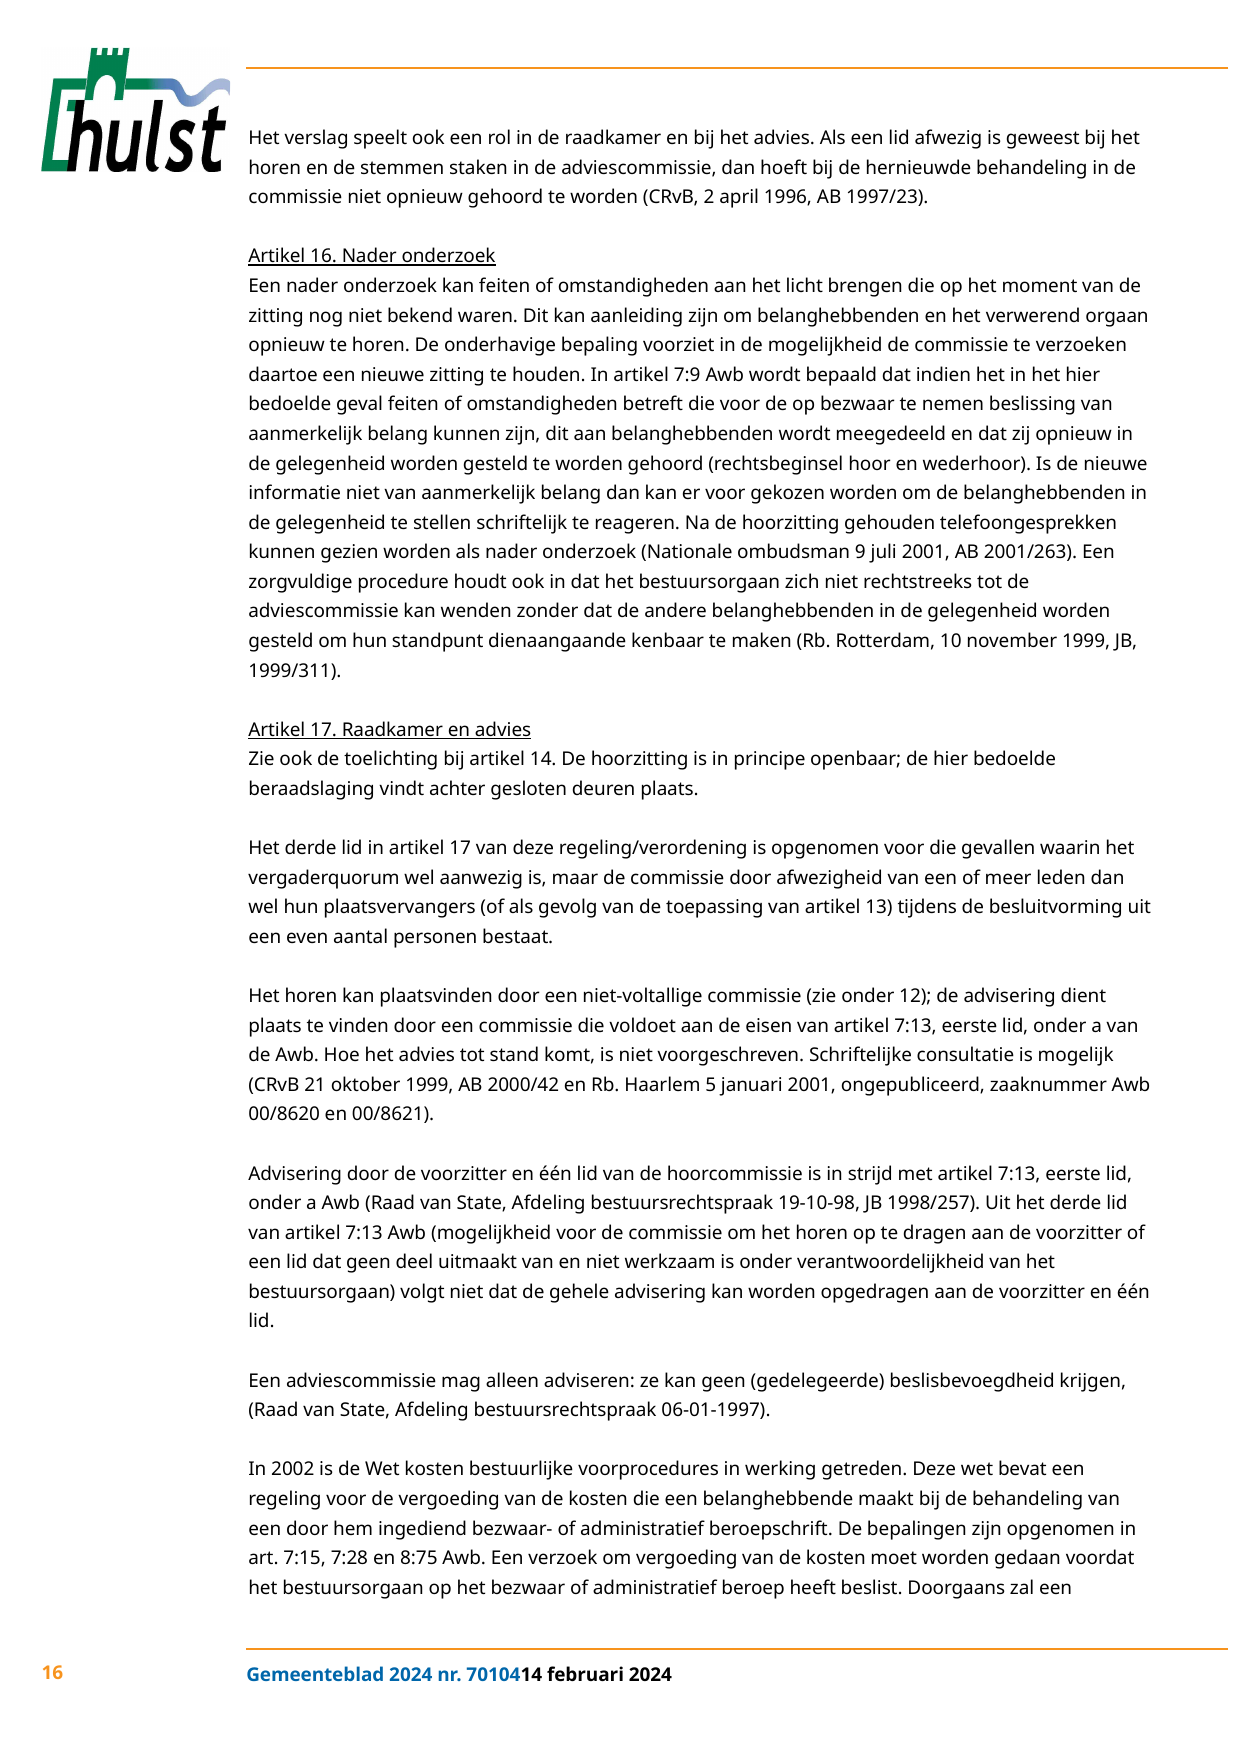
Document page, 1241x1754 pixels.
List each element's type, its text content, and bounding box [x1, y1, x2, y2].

text Een nader onderzoek kan feiten of omstandigheden aan het licht brengen die op het moment van de zitting nog niet bekend waren. Dit kan aanleiding zijn om belanghebbenden en het verwerend orgaan opnieuw te horen. De onderhavige bepaling voorziet in de mogelijkheid de commissie te verzoeken daartoe een nieuwe zitting te houden. In artikel 7:9 Awb wordt bepaald dat indien het in het hier bedoelde geval feiten of omstandigheden betreft die voor de op bezwaar te nemen beslissing van aanmerkelijk belang kunnen zijn, dit aan belanghebbenden wordt meegedeeld en dat zij opnieuw in de gelegenheid worden gesteld te worden gehoord (rechtsbeginsel hoor en wederhoor). Is de nieuwe informatie niet van aanmerkelijk belang dan kan er voor gekozen worden om de belanghebbenden in de gelegenheid te stellen schriftelijk te reageren. Na de hoorzitting gehouden telefoongesprekken kunnen gezien worden als nader onderzoek (Nationale ombudsman 9 juli 2001, AB 2001/263). Een zorgvuldige procedure houdt ook in dat het bestuursorgaan zich niet rechtstreeks tot de adviescommissie kan wenden zonder dat de andere belanghebbenden in de gelegenheid worden gesteld om hun standpunt dienaangaande kenbaar te maken (Rb. Rotterdam, 10 november 1999, JB, 1999/311). [248, 272, 1152, 683]
text Het derde lid in artikel 17 van deze regeling/verordening is opgenomen voor die gevallen waarin het vergaderquorum wel aanwezig is, maar de commissie door afwezigheid van een of meer leden dan wel hun plaatsvervangers (of als gevolg van de toepassing van artikel 13) tijdens de besluitvorming uit een even aantal personen bestaat. [248, 834, 1152, 949]
text Het verslag speelt ook een rol in de raadkamer en bij het advies. Als een lid afwezig is geweest bij het horen en de stemmen staken in de adviescommissie, dan hoeft bij de hernieuwde behandeling in de commissie niet opnieuw gehoord te worden (CRvB, 2 april 1996, AB 1997/23). [248, 124, 1152, 209]
text Advisering door de voorzitter en één lid van de hoorcommissie is in strijd met artikel 7:13, eerste lid, onder a Awb (Raad van State, Afdeling bestuursrechtspraak 19-10-98, JB 1998/257). Uit het derde lid van artikel 7:13 Awb (mogelijkheid voor de commissie om het horen op te dragen aan de voorzitter of een lid dat geen deel uitmaakt van en niet werkzaam is onder verantwoordelijkheid van het bestuursorgaan) volgt niet dat de gehele advisering kan worden opgedragen aan de voorzitter en één lid. [248, 1160, 1152, 1333]
text Zie ook de toelichting bij artikel 14. De hoorzitting is in principe openbaar; de hier bedoelde beraadslaging vindt achter gesloten deuren plaats. [248, 746, 1152, 801]
text Artikel 16. Nader onderzoek [248, 243, 1152, 268]
text Het horen kan plaatsvinden door een niet-voltallige commissie (zie onder 12); de advisering dient plaats te vinden door een commissie die voldoet aan de eisen van artikel 7:13, eerste lid, onder a van de Awb. Hoe het advies tot stand komt, is niet voorgeschreven. Schriftelijke consultatie is mogelijk (CRvB 21 oktober 1999, AB 2000/42 en Rb. Haarlem 5 januari 2001, ongepubliceerd, zaaknummer Awb 00/8620 en 00/8621). [248, 982, 1152, 1126]
text Een adviescommissie mag alleen adviseren: ze kan geen (gedelegeerde) beslisbevoegdheid krijgen, (Raad van State, Afdeling bestuursrechtspraak 06-01-1997). [248, 1367, 1152, 1422]
picture [41, 47, 231, 172]
text In 2002 is de Wet kosten bestuurlijke voorprocedures in werking getreden. Deze wet bevat een regeling voor de vergoeding van de kosten die een belanghebbende maakt bij de behandeling van een door hem ingediend bezwaar- of administratief beroepschrift. De bepalingen zijn opgenomen in art. 7:15, 7:28 en 8:75 Awb. Een verzoek om vergoeding van de kosten moet worden gedaan voordat het bestuursorgaan op het bezwaar of administratief beroep heeft beslist. Doorgaans zal een [248, 1456, 1152, 1600]
text Artikel 17. Raadkamer en advies [248, 716, 1152, 742]
